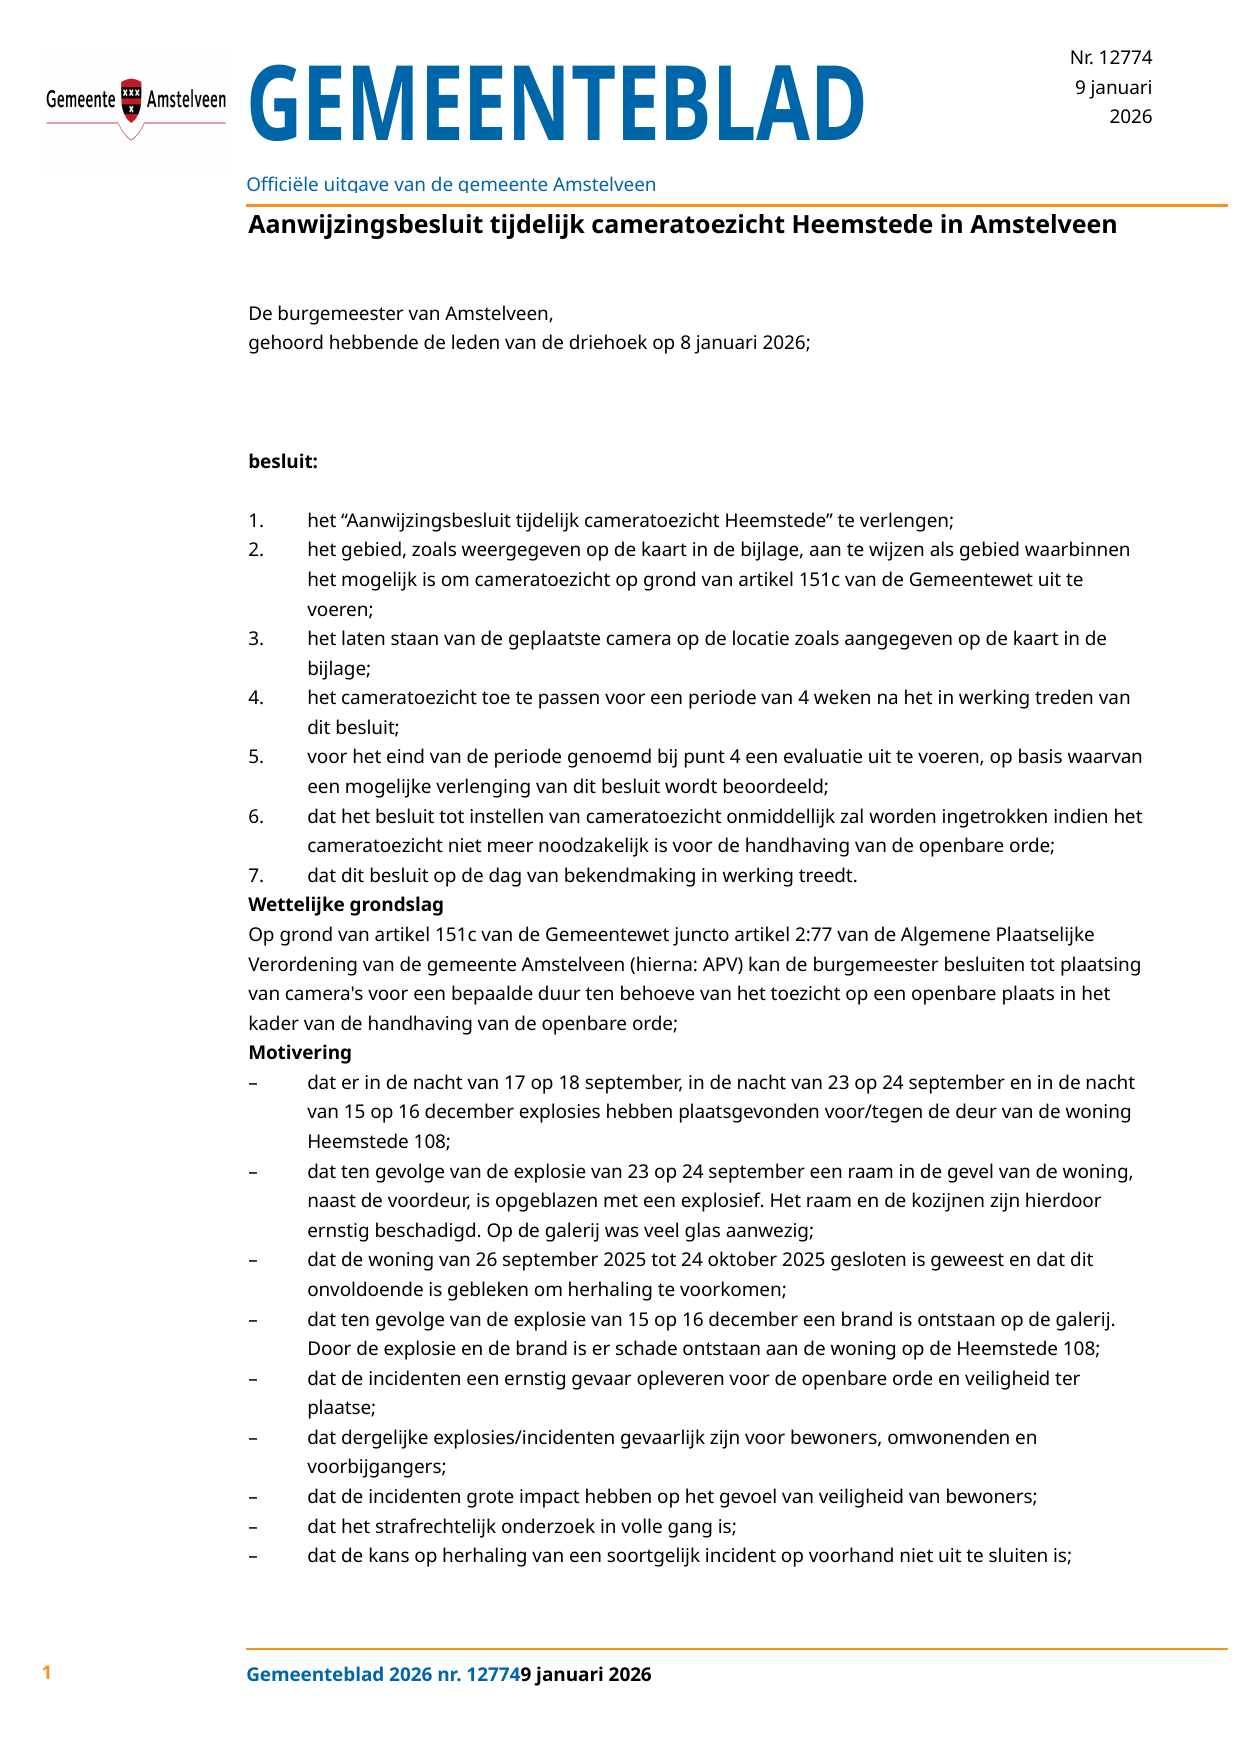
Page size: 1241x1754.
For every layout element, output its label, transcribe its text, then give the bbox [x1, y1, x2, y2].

list dat de incidenten grote impact hebben op het gevoel van veiligheid van bewoners; [248, 1483, 1152, 1509]
list het laten staan van de geplaatste camera op de locatie zoals aangegeven op de kaart in de bijlage; [248, 625, 1152, 681]
text gehoord hebbende de leden van de driehoek op 8 januari 2026; [248, 329, 1152, 355]
list dat de incidenten een ernstig gevaar opleveren voor de openbare orde en veiligheid ter plaatse; [248, 1365, 1152, 1420]
list het gebied, zoals weergegeven op de kaart in de bijlage, aan te wijzen als gebied waarbinnen het mogelijk is om cameratoezicht op grond van artikel 151c van de Gemeentewet uit te voeren; [248, 537, 1152, 621]
list voor het eind van de periode genoemd bij punt 4 een evaluatie uit te voeren, op basis waarvan een mogelijke verlenging van dit besluit wordt beoordeeld; [248, 744, 1152, 799]
list het “Aanwijzingsbesluit tijdelijk cameratoezicht Heemstede” te verlengen; [248, 507, 1152, 533]
list dat ten gevolge van de explosie van 15 op 16 december een brand is ontstaan op de galerij. Door de explosie en de brand is er schade ontstaan aan de woning op de Heemstede 108; [248, 1306, 1152, 1361]
list dat het besluit tot instellen van cameratoezicht onmiddellijk zal worden ingetrokken indien het cameratoezicht niet meer noodzakelijk is voor de handhaving van de openbare orde; [248, 803, 1152, 858]
text Aanwijzingsbesluit tijdelijk cameratoezicht Heemstede in Amstelveen [248, 207, 1152, 241]
picture [41, 47, 231, 172]
text Op grond van artikel 151c van de Gemeentewet juncto artikel 2:77 van de Algemene Plaatselijke Verordening van de gemeente Amstelveen (hierna: APV) kan de burgemeester besluiten tot plaatsing van camera's voor een bepaalde duur ten behoeve van het toezicht op een openbare plaats in het kader van de handhaving van de openbare orde; [248, 921, 1152, 1036]
list dat dergelijke explosies/incidenten gevaarlijk zijn voor bewoners, omwonenden en voorbijgangers; [248, 1424, 1152, 1479]
list dat de kans op herhaling van een soortgelijk incident op voorhand niet uit te sluiten is; [248, 1542, 1152, 1568]
list dat er in de nacht van 17 op 18 september, in de nacht van 23 op 24 september en in de nacht van 15 op 16 december explosies hebben plaatsgevonden voor/tegen de deur van de woning Heemstede 108; [248, 1069, 1152, 1154]
list dat het strafrechtelijk onderzoek in volle gang is; [248, 1513, 1152, 1538]
text De burgemeester van Amstelveen, [248, 300, 1152, 326]
list dat de woning van 26 september 2025 tot 24 oktober 2025 gesloten is geweest en dat dit onvoldoende is gebleken om herhaling te voorkomen; [248, 1247, 1152, 1302]
list het cameratoezicht toe te passen voor een periode van 4 weken na het in werking treden van dit besluit; [248, 684, 1152, 740]
text Wettelijke grondslag [248, 892, 1152, 917]
list dat dit besluit op de dag van bekendmaking in werking treedt. [248, 862, 1152, 888]
list dat ten gevolge van de explosie van 23 op 24 september een raam in de gevel van de woning, naast de voordeur, is opgeblazen met een explosief. Het raam en de kozijnen zijn hierdoor ernstig beschadigd. Op de galerij was veel glas aanwezig; [248, 1158, 1152, 1243]
text Motivering [248, 1039, 1152, 1065]
text besluit: [248, 448, 1152, 473]
